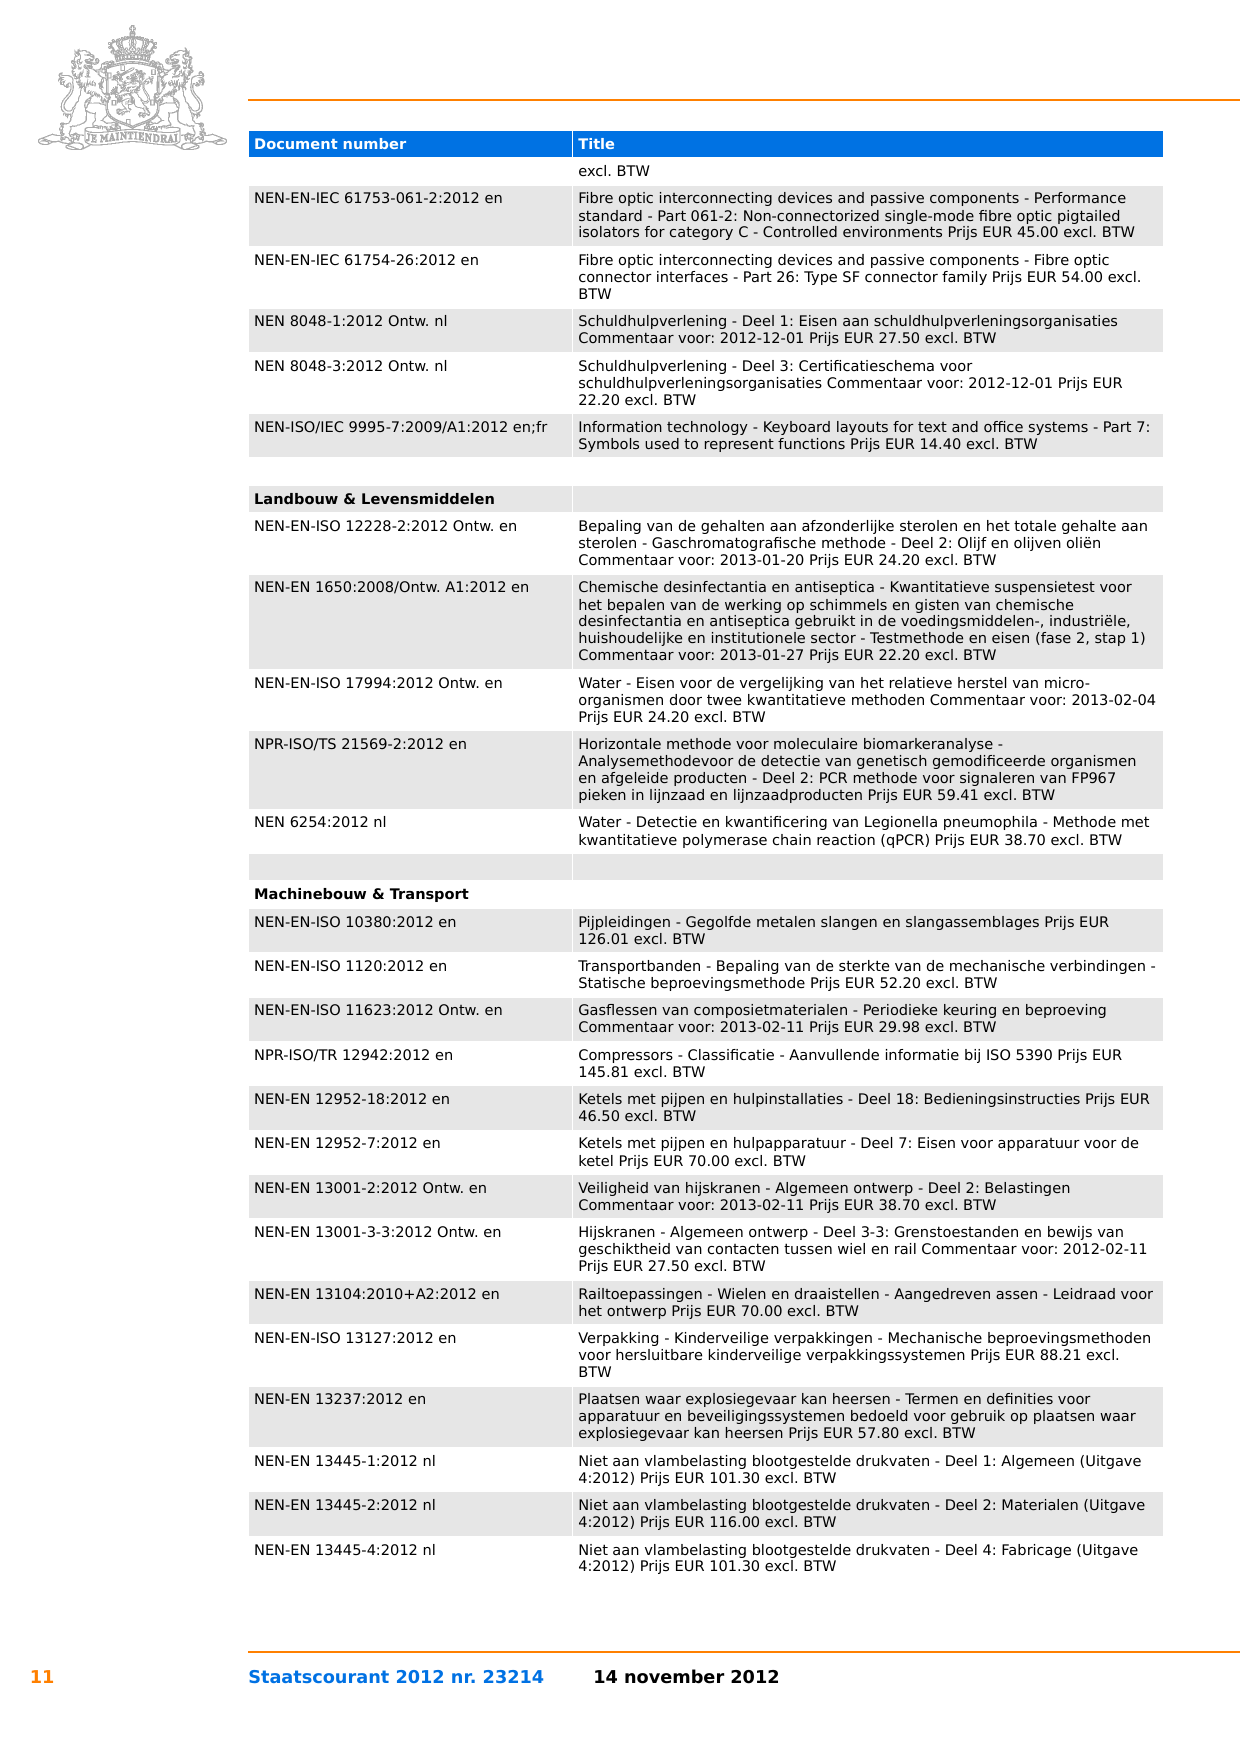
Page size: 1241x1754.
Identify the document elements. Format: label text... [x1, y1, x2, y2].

table_cell NEN 6254:2012 nl [249, 810, 572, 853]
table_cell NEN-EN 1650:2008/Ontw. A1:2012 en [249, 575, 572, 669]
table_cell Fibre optic interconnecting devices and passive components - Performance standard - Part 061-2: Non-connectorized single-mode fibre optic pigtailed isolators for category C - Controlled environments Prijs EUR 45.00 excl. BTW [573, 186, 1163, 246]
table_cell NEN-EN 13445-2:2012 nl [249, 1492, 572, 1536]
table_cell NEN-ISO/IEC 9995-7:2009/A1:2012 en;fr [249, 414, 572, 457]
table_cell [573, 459, 1163, 485]
table_cell NEN-EN 13237:2012 en [249, 1387, 572, 1447]
table_cell NEN-EN 13445-1:2012 nl [249, 1448, 572, 1491]
table_cell Schuldhulpverlening - Deel 3: Certificatieschema voor schuldhulpverleningsorganisaties Commentaar voor: 2012-12-01 Prijs EUR 22.20 excl. BTW [573, 353, 1163, 413]
table_cell NEN-EN 13001-3-3:2012 Ontw. en [249, 1220, 572, 1280]
table_cell Veiligheid van hijskranen - Algemeen ontwerp - Deel 2: Belastingen Commentaar voor: 2013-02-11 Prijs EUR 38.70 excl. BTW [573, 1175, 1163, 1218]
table_cell Machinebouw & Transport [249, 881, 572, 908]
table_cell Landbouw & Levensmiddelen [249, 486, 572, 512]
picture [38, 25, 227, 150]
table_cell NEN-EN-IEC 61754-26:2012 en [249, 247, 572, 307]
table_cell [573, 486, 1163, 512]
table_cell Water - Detectie en kwantificering van Legionella pneumophila - Methode met kwantitatieve polymerase chain reaction (qPCR) Prijs EUR 38.70 excl. BTW [573, 810, 1163, 853]
table_cell Chemische desinfectantia en antiseptica - Kwantitatieve suspensietest voor het bepalen van de werking op schimmels en gisten van chemische desinfectantia en antiseptica gebruikt in de voedingsmiddelen-, industriële, huishoudelijke en institutionele sector - Testmethode en eisen (fase 2, stap 1) Commentaar voor: 2013-01-27 Prijs EUR 22.20 excl. BTW [573, 575, 1163, 669]
table_cell Railtoepassingen - Wielen en draaistellen - Aangedreven assen - Leidraad voor het ontwerp Prijs EUR 70.00 excl. BTW [573, 1281, 1163, 1324]
table_cell NEN-EN 12952-18:2012 en [249, 1086, 572, 1130]
table_cell Transportbanden - Bepaling van de sterkte van de mechanische verbindingen - Statische beproevingsmethode Prijs EUR 52.20 excl. BTW [573, 953, 1163, 997]
table_cell NEN-EN 12952-7:2012 en [249, 1131, 572, 1174]
table_cell Verpakking - Kinderveilige verpakkingen - Mechanische beproevingsmethoden voor hersluitbare kinderveilige verpakkingssystemen Prijs EUR 88.21 excl. BTW [573, 1325, 1163, 1386]
table_cell [573, 854, 1163, 880]
table_cell Fibre optic interconnecting devices and passive components - Fibre optic connector interfaces - Part 26: Type SF connector family Prijs EUR 54.00 excl. BTW [573, 247, 1163, 307]
table_cell Niet aan vlambelasting blootgestelde drukvaten - Deel 1: Algemeen (Uitgave 4:2012) Prijs EUR 101.30 excl. BTW [573, 1448, 1163, 1491]
table_cell Plaatsen waar explosiegevaar kan heersen - Termen en definities voor apparatuur en beveiligingssystemen bedoeld voor gebruik op plaatsen waar explosiegevaar kan heersen Prijs EUR 57.80 excl. BTW [573, 1387, 1163, 1447]
table_cell Pijpleidingen - Gegolfde metalen slangen en slangassemblages Prijs EUR 126.01 excl. BTW [573, 909, 1163, 952]
table_cell NEN-EN-ISO 1120:2012 en [249, 953, 572, 997]
table_cell NEN-EN 13104:2010+A2:2012 en [249, 1281, 572, 1324]
table_header Title [573, 131, 1163, 157]
table_cell Water - Eisen voor de vergelijking van het relatieve herstel van micro-organismen door twee kwantitatieve methoden Commentaar voor: 2013-02-04 Prijs EUR 24.20 excl. BTW [573, 670, 1163, 730]
table_cell NEN-EN 13445-4:2012 nl [249, 1537, 572, 1580]
table_cell NEN 8048-1:2012 Ontw. nl [249, 309, 572, 352]
table_cell [573, 881, 1163, 908]
table_cell NEN-EN-ISO 12228-2:2012 Ontw. en [249, 513, 572, 574]
table_cell NEN-EN-ISO 11623:2012 Ontw. en [249, 998, 572, 1041]
table_cell Ketels met pijpen en hulpinstallaties - Deel 18: Bedieningsinstructies Prijs EUR 46.50 excl. BTW [573, 1086, 1163, 1130]
table_cell NEN 8048-3:2012 Ontw. nl [249, 353, 572, 413]
table_cell Gasflessen van composietmaterialen - Periodieke keuring en beproeving Commentaar voor: 2013-02-11 Prijs EUR 29.98 excl. BTW [573, 998, 1163, 1041]
table_cell NEN-EN-ISO 13127:2012 en [249, 1325, 572, 1386]
table_cell Horizontale methode voor moleculaire biomarkeranalyse - Analysemethodevoor de detectie van genetisch gemodificeerde organismen en afgeleide producten - Deel 2: PCR methode voor signaleren van FP967 pieken in lijnzaad en lijnzaadproducten Prijs EUR 59.41 excl. BTW [573, 731, 1163, 809]
table_cell [249, 158, 572, 185]
table_cell NPR-ISO/TS 21569-2:2012 en [249, 731, 572, 809]
table_cell NEN-EN 13001-2:2012 Ontw. en [249, 1175, 572, 1218]
table_cell Information technology - Keyboard layouts for text and office systems - Part 7: Symbols used to represent functions Prijs EUR 14.40 excl. BTW [573, 414, 1163, 457]
table_cell NEN-EN-IEC 61753-061-2:2012 en [249, 186, 572, 246]
table_cell excl. BTW [573, 158, 1163, 185]
table_cell NPR-ISO/TR 12942:2012 en [249, 1042, 572, 1085]
table_cell NEN-EN-ISO 10380:2012 en [249, 909, 572, 952]
table_cell [249, 854, 572, 880]
table_cell Compressors - Classificatie - Aanvullende informatie bij ISO 5390 Prijs EUR 145.81 excl. BTW [573, 1042, 1163, 1085]
table_cell Schuldhulpverlening - Deel 1: Eisen aan schuldhulpverleningsorganisaties Commentaar voor: 2012-12-01 Prijs EUR 27.50 excl. BTW [573, 309, 1163, 352]
table_cell NEN-EN-ISO 17994:2012 Ontw. en [249, 670, 572, 730]
table_cell Niet aan vlambelasting blootgestelde drukvaten - Deel 2: Materialen (Uitgave 4:2012) Prijs EUR 116.00 excl. BTW [573, 1492, 1163, 1536]
table_cell Ketels met pijpen en hulpapparatuur - Deel 7: Eisen voor apparatuur voor de ketel Prijs EUR 70.00 excl. BTW [573, 1131, 1163, 1174]
table_header Document number [249, 131, 572, 157]
table_cell Hijskranen - Algemeen ontwerp - Deel 3-3: Grenstoestanden en bewijs van geschiktheid van contacten tussen wiel en rail Commentaar voor: 2012-02-11 Prijs EUR 27.50 excl. BTW [573, 1220, 1163, 1280]
table_cell [249, 459, 572, 485]
table_cell Bepaling van de gehalten aan afzonderlijke sterolen en het totale gehalte aan sterolen - Gaschromatografische methode - Deel 2: Olijf en olijven oliën Commentaar voor: 2013-01-20 Prijs EUR 24.20 excl. BTW [573, 513, 1163, 574]
table_cell Niet aan vlambelasting blootgestelde drukvaten - Deel 4: Fabricage (Uitgave 4:2012) Prijs EUR 101.30 excl. BTW [573, 1537, 1163, 1580]
